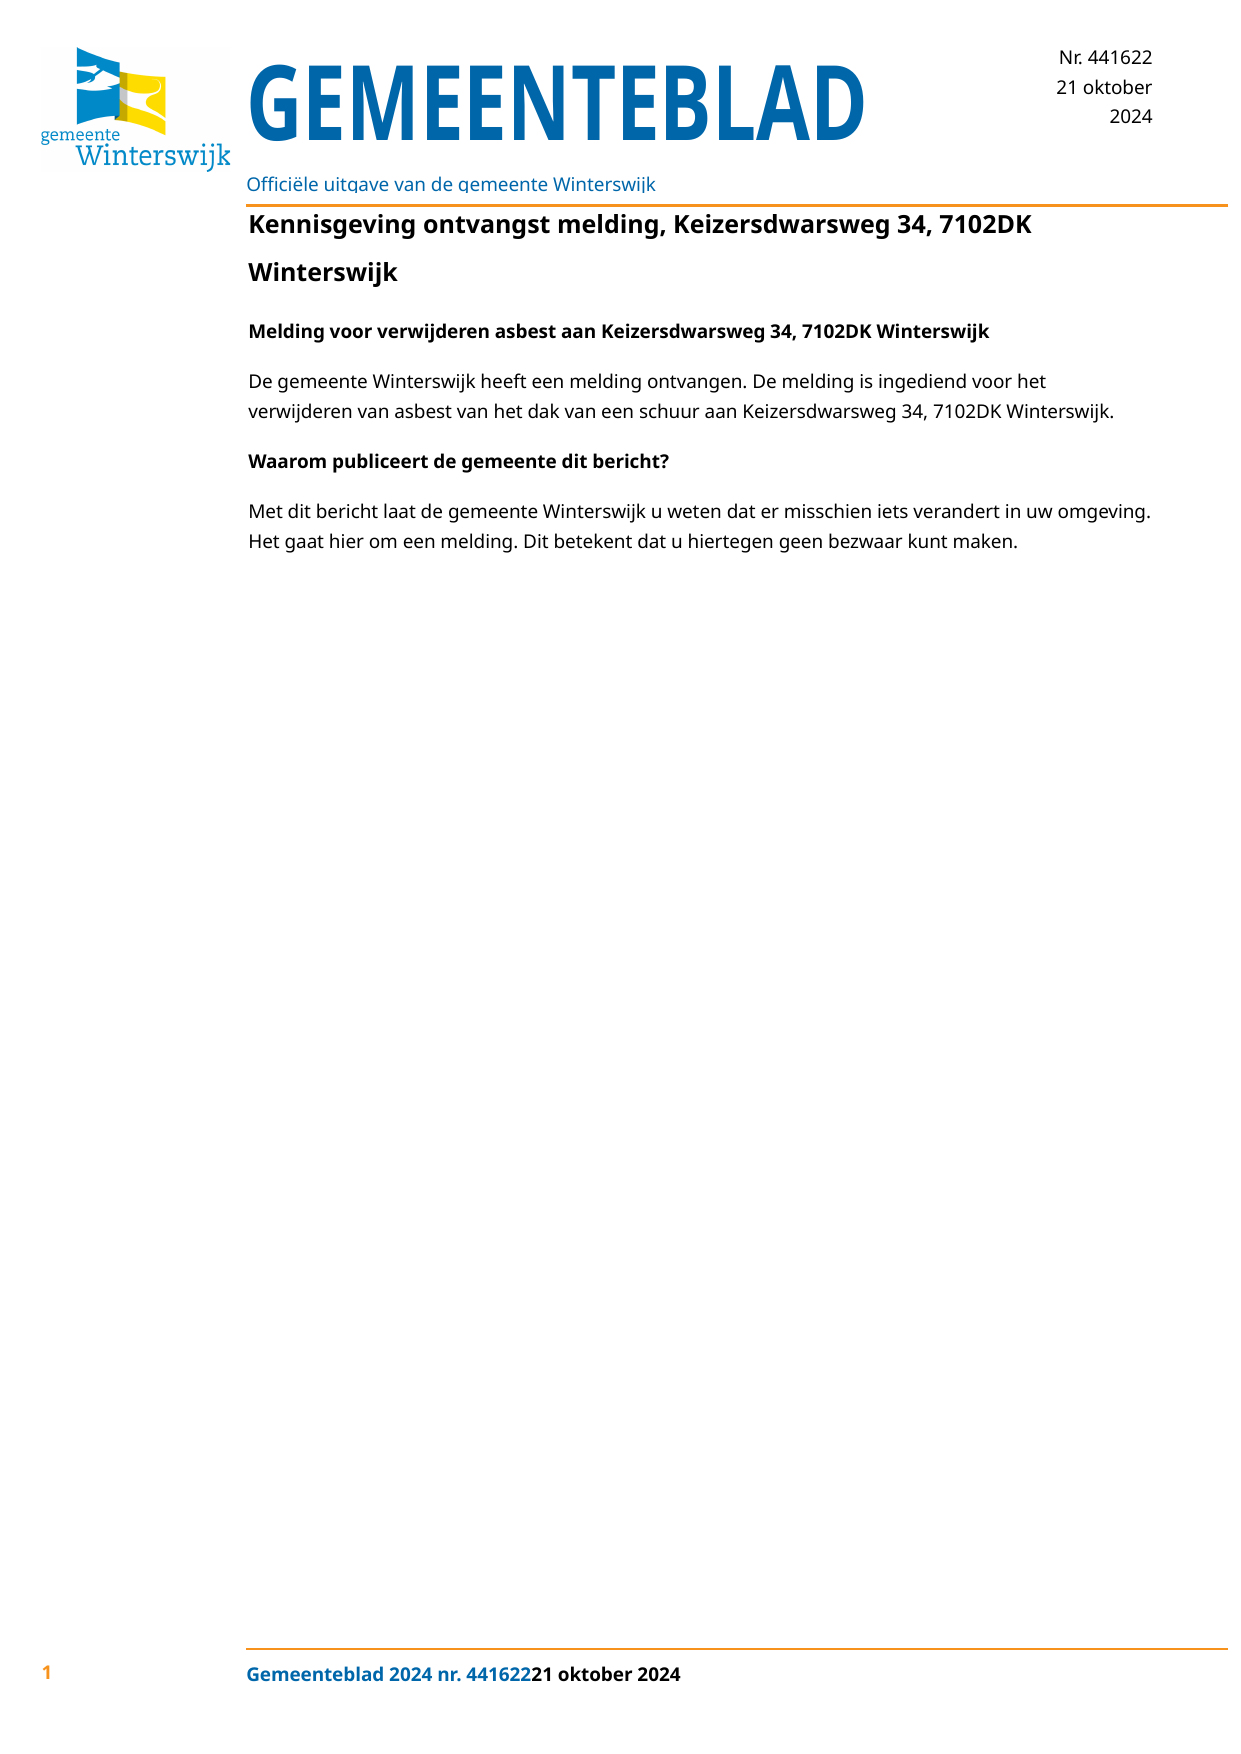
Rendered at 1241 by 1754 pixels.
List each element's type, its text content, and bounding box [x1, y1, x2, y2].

text Met dit bericht laat de gemeente Winterswijk u weten dat er misschien iets verandert in uw omgeving. Het gaat hier om een melding. Dit betekent dat u hiertegen geen bezwaar kunt maken. [248, 499, 1152, 554]
text De gemeente Winterswijk heeft een melding ontvangen. De melding is ingediend voor het verwijderen van asbest van het dak van een schuur aan Keizersdwarsweg 34, 7102DK Winterswijk. [248, 368, 1152, 424]
picture [225, 153, 231, 162]
text Melding voor verwijderen asbest aan Keizersdwarsweg 34, 7102DK Winterswijk [248, 318, 1152, 344]
picture [41, 47, 231, 172]
text Kennisgeving ontvangst melding, Keizersdwarsweg 34, 7102DK Winterswijk [248, 207, 1152, 288]
text Waarom publiceert de gemeente dit bericht? [248, 448, 1152, 474]
